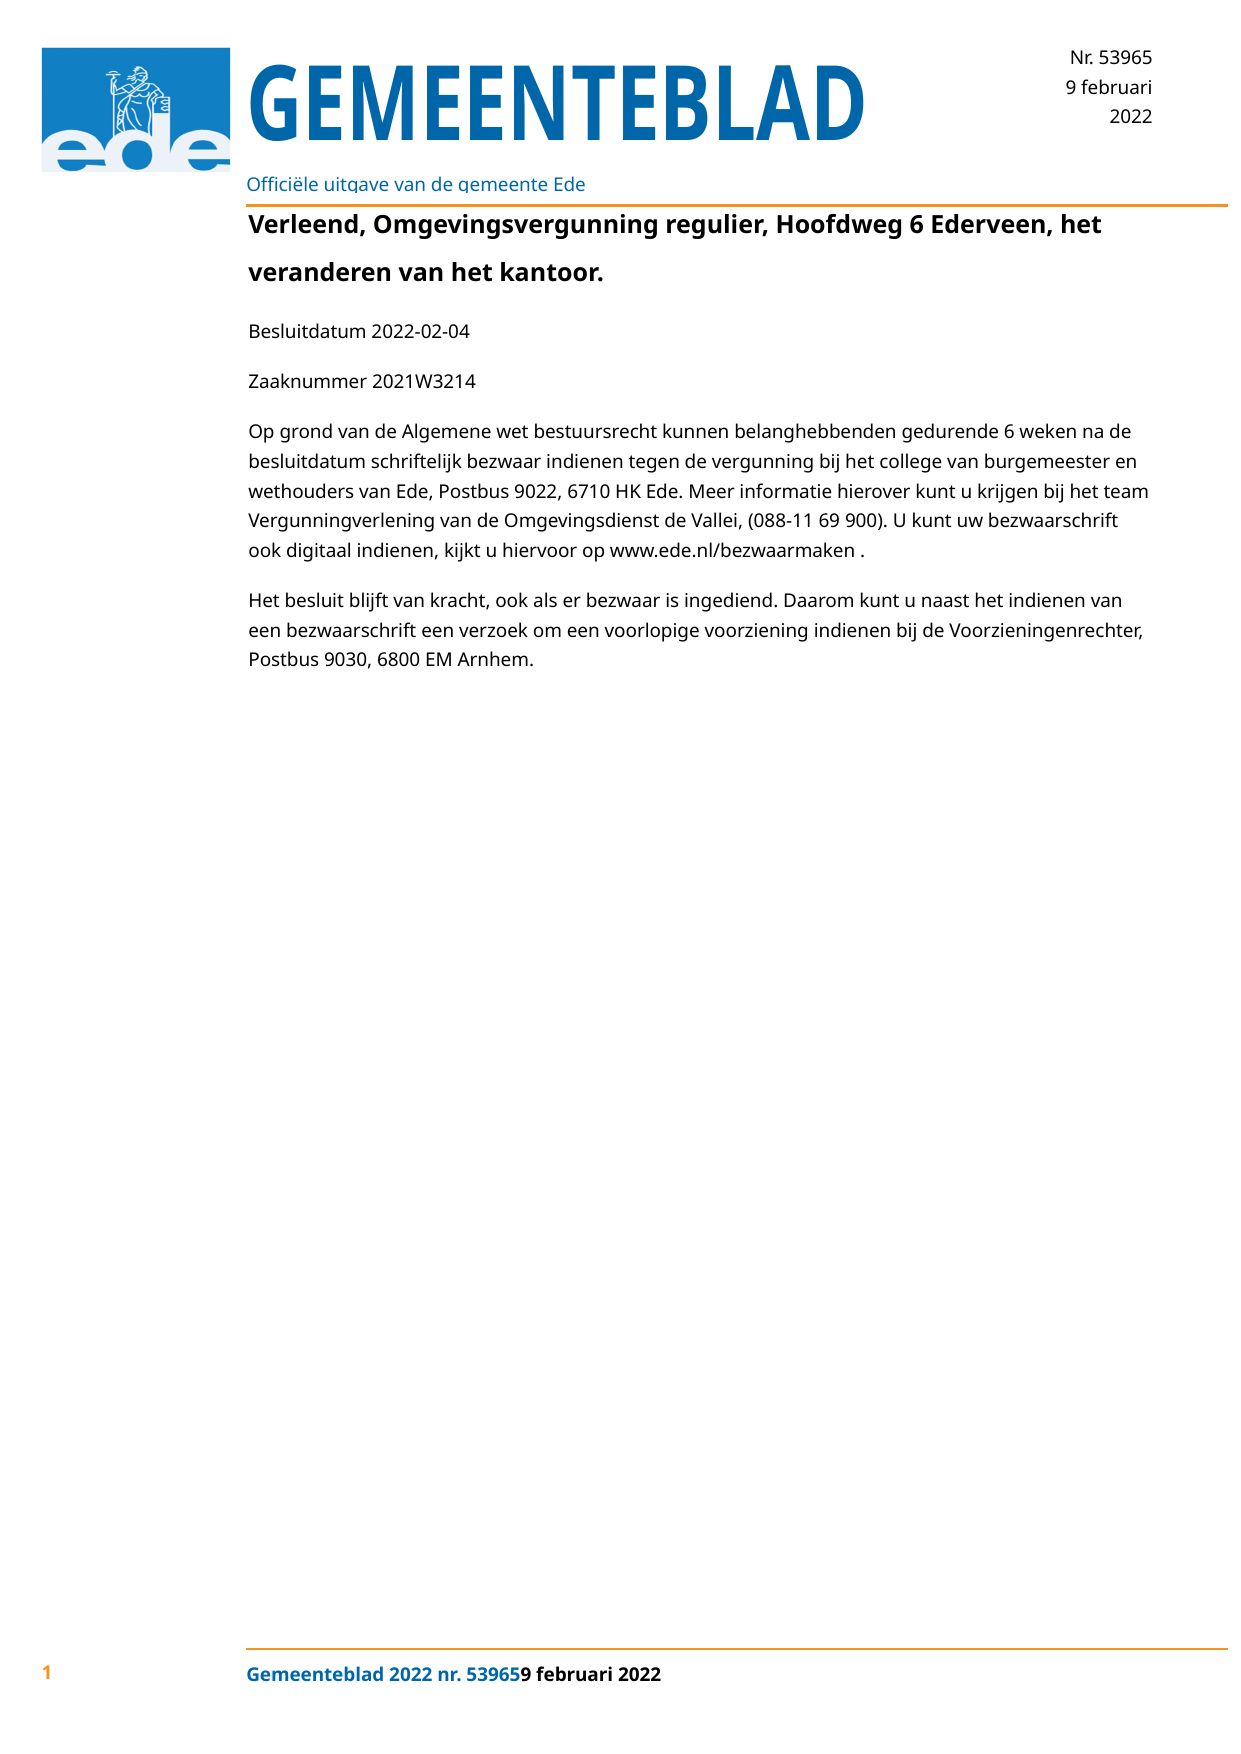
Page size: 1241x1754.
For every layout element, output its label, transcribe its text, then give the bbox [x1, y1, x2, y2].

text Zaaknummer 2021W3214 [248, 368, 1152, 394]
text Het besluit blijft van kracht, ook als er bezwaar is ingediend. Daarom kunt u naast het indienen van een bezwaarschrift een verzoek om een voorlopige voorziening indienen bij de Voorzieningenrechter, Postbus 9030, 6800 EM Arnhem. [248, 587, 1152, 672]
picture [41, 47, 231, 172]
text Op grond van de Algemene wet bestuursrecht kunnen belanghebbenden gedurende 6 weken na de besluitdatum schriftelijk bezwaar indienen tegen de vergunning bij het college van burgemeester en wethouders van Ede, Postbus 9022, 6710 HK Ede. Meer informatie hierover kunt u krijgen bij het team Vergunningverlening van de Omgevingsdienst de Vallei, (088-11 69 900). U kunt uw bezwaarschrift ook digitaal indienen, kijkt u hiervoor op www.ede.nl/bezwaarmaken . [248, 419, 1152, 563]
text Verleend, Omgevingsvergunning regulier, Hoofdweg 6 Ederveen, het veranderen van het kantoor. [248, 207, 1152, 288]
text Besluitdatum 2022-02-04 [248, 318, 1152, 344]
